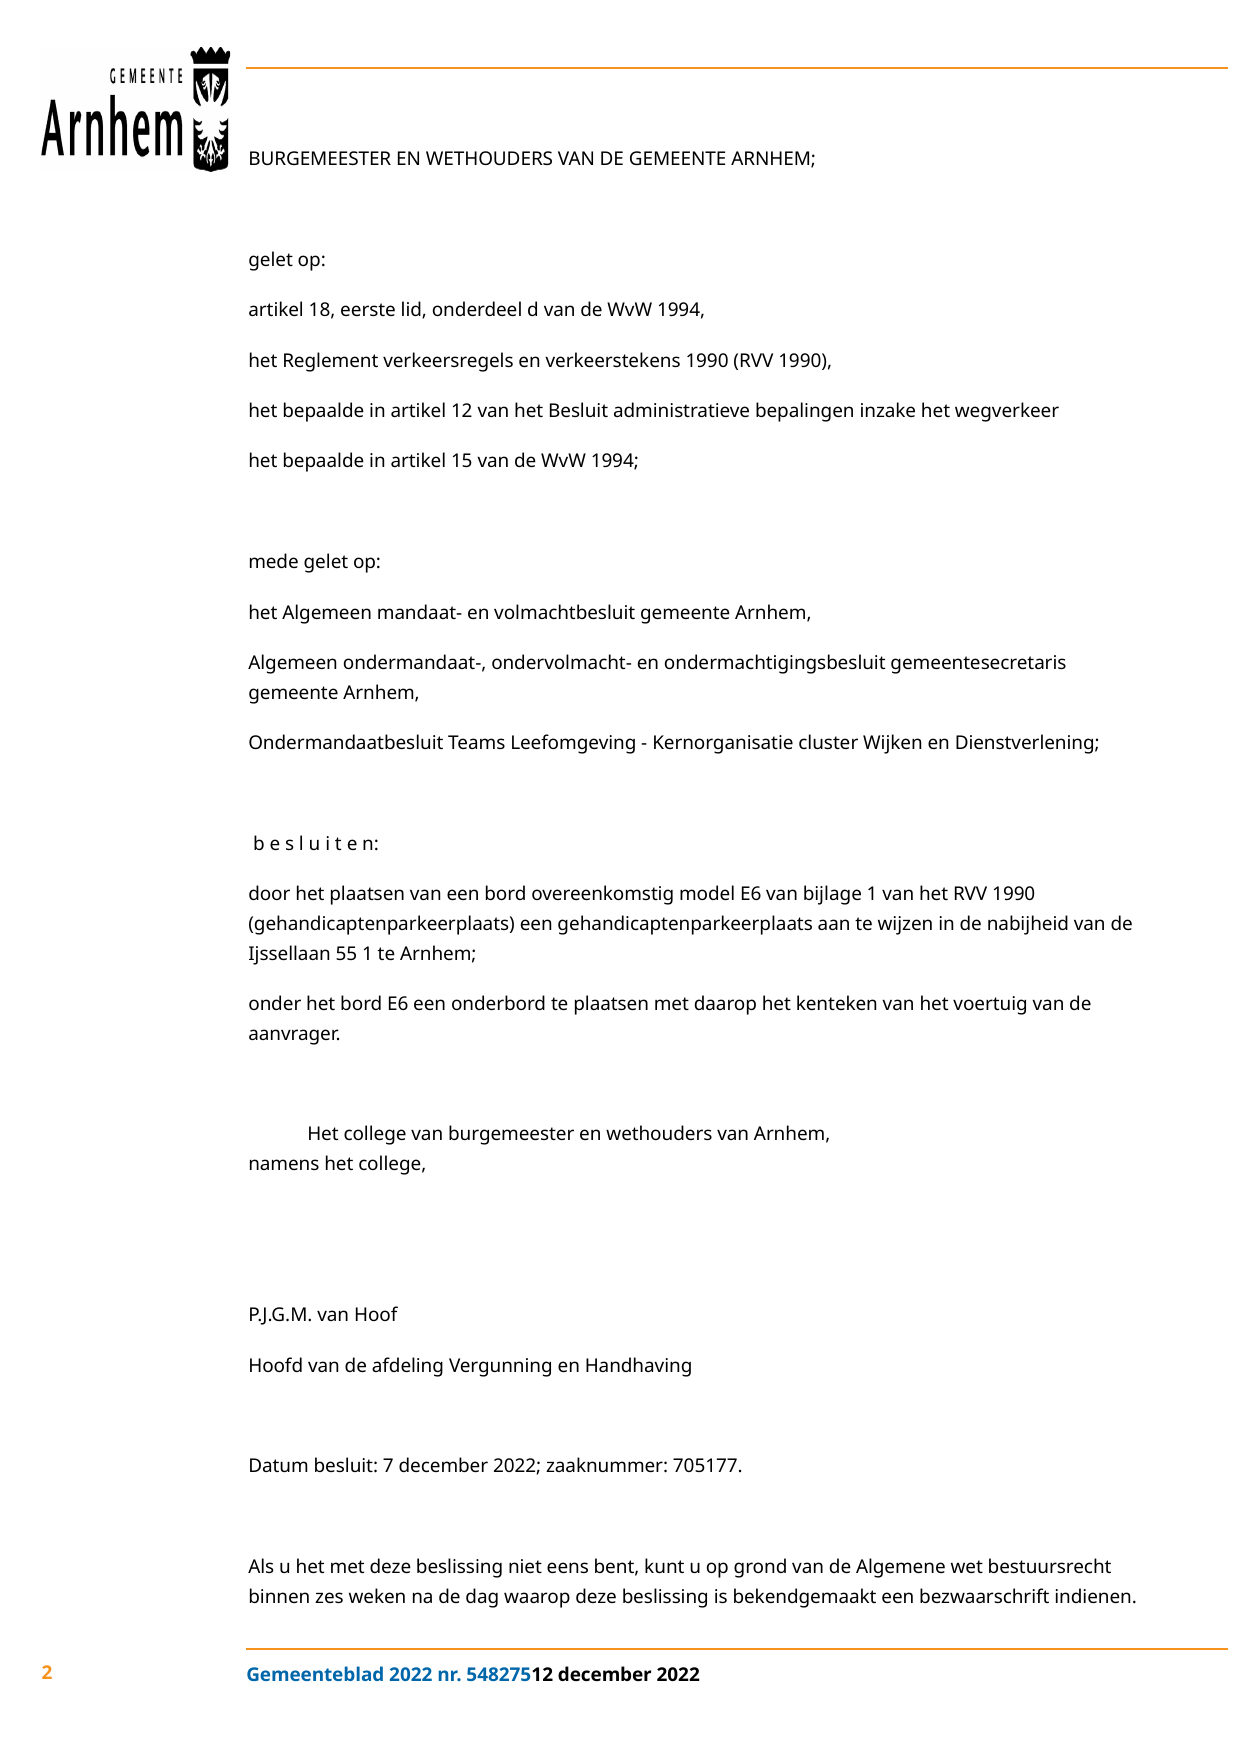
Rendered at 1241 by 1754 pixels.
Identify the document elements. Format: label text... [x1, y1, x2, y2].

text namens het college, [248, 1150, 1152, 1176]
text door het plaatsen van een bord overeenkomstig model E6 van bijlage 1 van het RVV 1990 (gehandicaptenparkeerplaats) een gehandicaptenparkeerplaats aan te wijzen in de nabijheid van de Ijssellaan 55 1 te Arnhem; [248, 881, 1152, 966]
picture [41, 47, 231, 172]
text Als u het met deze beslissing niet eens bent, kunt u op grond van de Algemene wet bestuursrecht binnen zes weken na de dag waarop deze beslissing is bekendgemaakt een bezwaarschrift indienen. [248, 1553, 1152, 1609]
text b e s l u i t e n: [248, 830, 1152, 856]
text P.J.G.M. van Hoof [248, 1301, 1152, 1327]
text Ondermandaatbesluit Teams Leefomgeving - Kernorganisatie cluster Wijken en Dienstverlening; [248, 729, 1152, 755]
text gelet op: [248, 246, 1152, 272]
text onder het bord E6 een onderbord te plaatsen met daarop het kenteken van het voertuig van de aanvrager. [248, 990, 1152, 1046]
text Algemeen ondermandaat-, ondervolmacht- en ondermachtigingsbesluit gemeentesecretaris gemeente Arnhem, [248, 649, 1152, 705]
list Het college van burgemeester en wethouders van Arnhem, [248, 1121, 1152, 1146]
text Datum besluit: 7 december 2022; zaaknummer: 705177. [248, 1453, 1152, 1478]
text BURGEMEESTER EN WETHOUDERS VAN DE GEMEENTE ARNHEM; [248, 145, 1152, 171]
text het bepaalde in artikel 15 van de WvW 1994; [248, 448, 1152, 473]
text het bepaalde in artikel 12 van het Besluit administratieve bepalingen inzake het wegverkeer [248, 397, 1152, 423]
text Hoofd van de afdeling Vergunning en Handhaving [248, 1352, 1152, 1378]
text het Algemeen mandaat- en volmachtbesluit gemeente Arnhem, [248, 599, 1152, 625]
text het Reglement verkeersregels en verkeerstekens 1990 (RVV 1990), [248, 347, 1152, 373]
text mede gelet op: [248, 548, 1152, 574]
text artikel 18, eerste lid, onderdeel d van de WvW 1994, [248, 296, 1152, 322]
